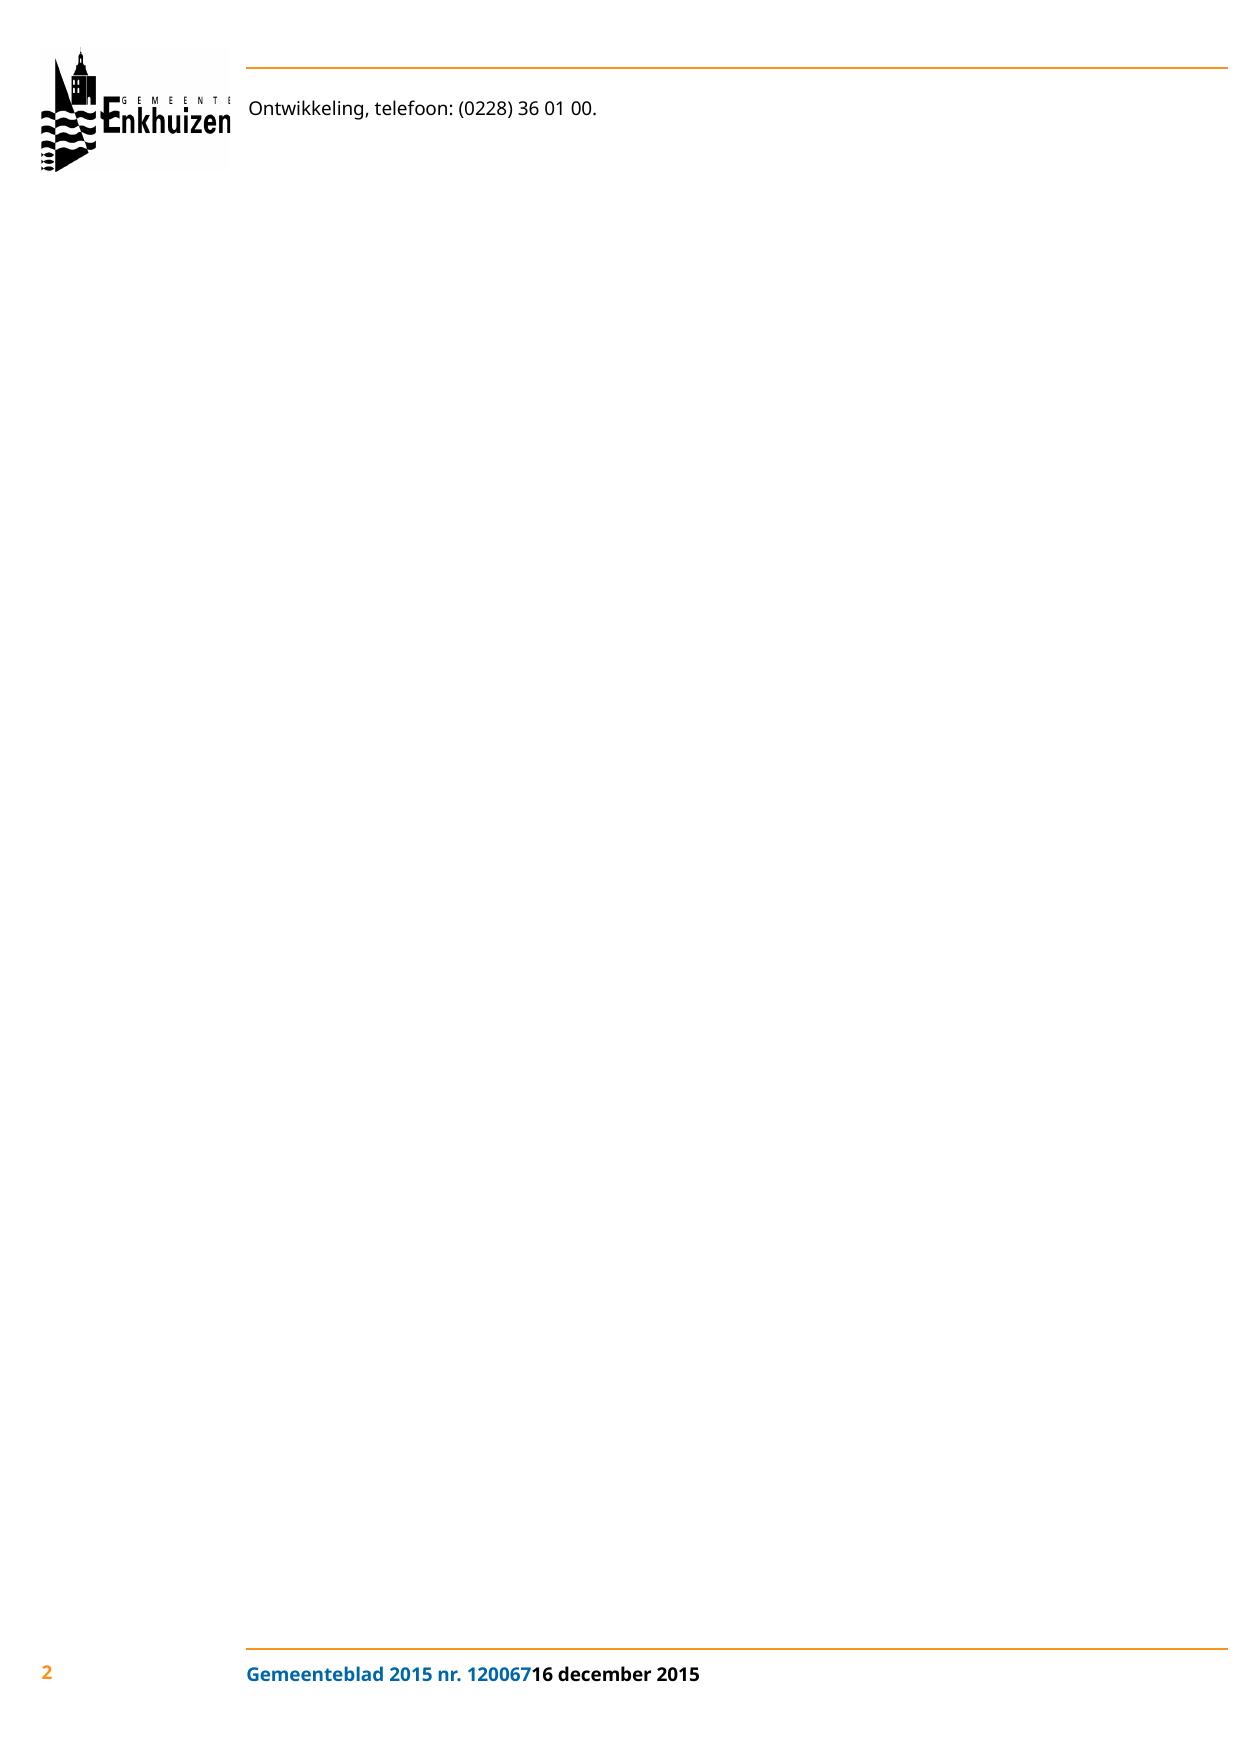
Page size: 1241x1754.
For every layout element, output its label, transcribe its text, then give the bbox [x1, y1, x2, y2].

picture [41, 47, 231, 172]
text Ontwikkeling, telefoon: (0228) 36 01 00. [248, 95, 1152, 121]
